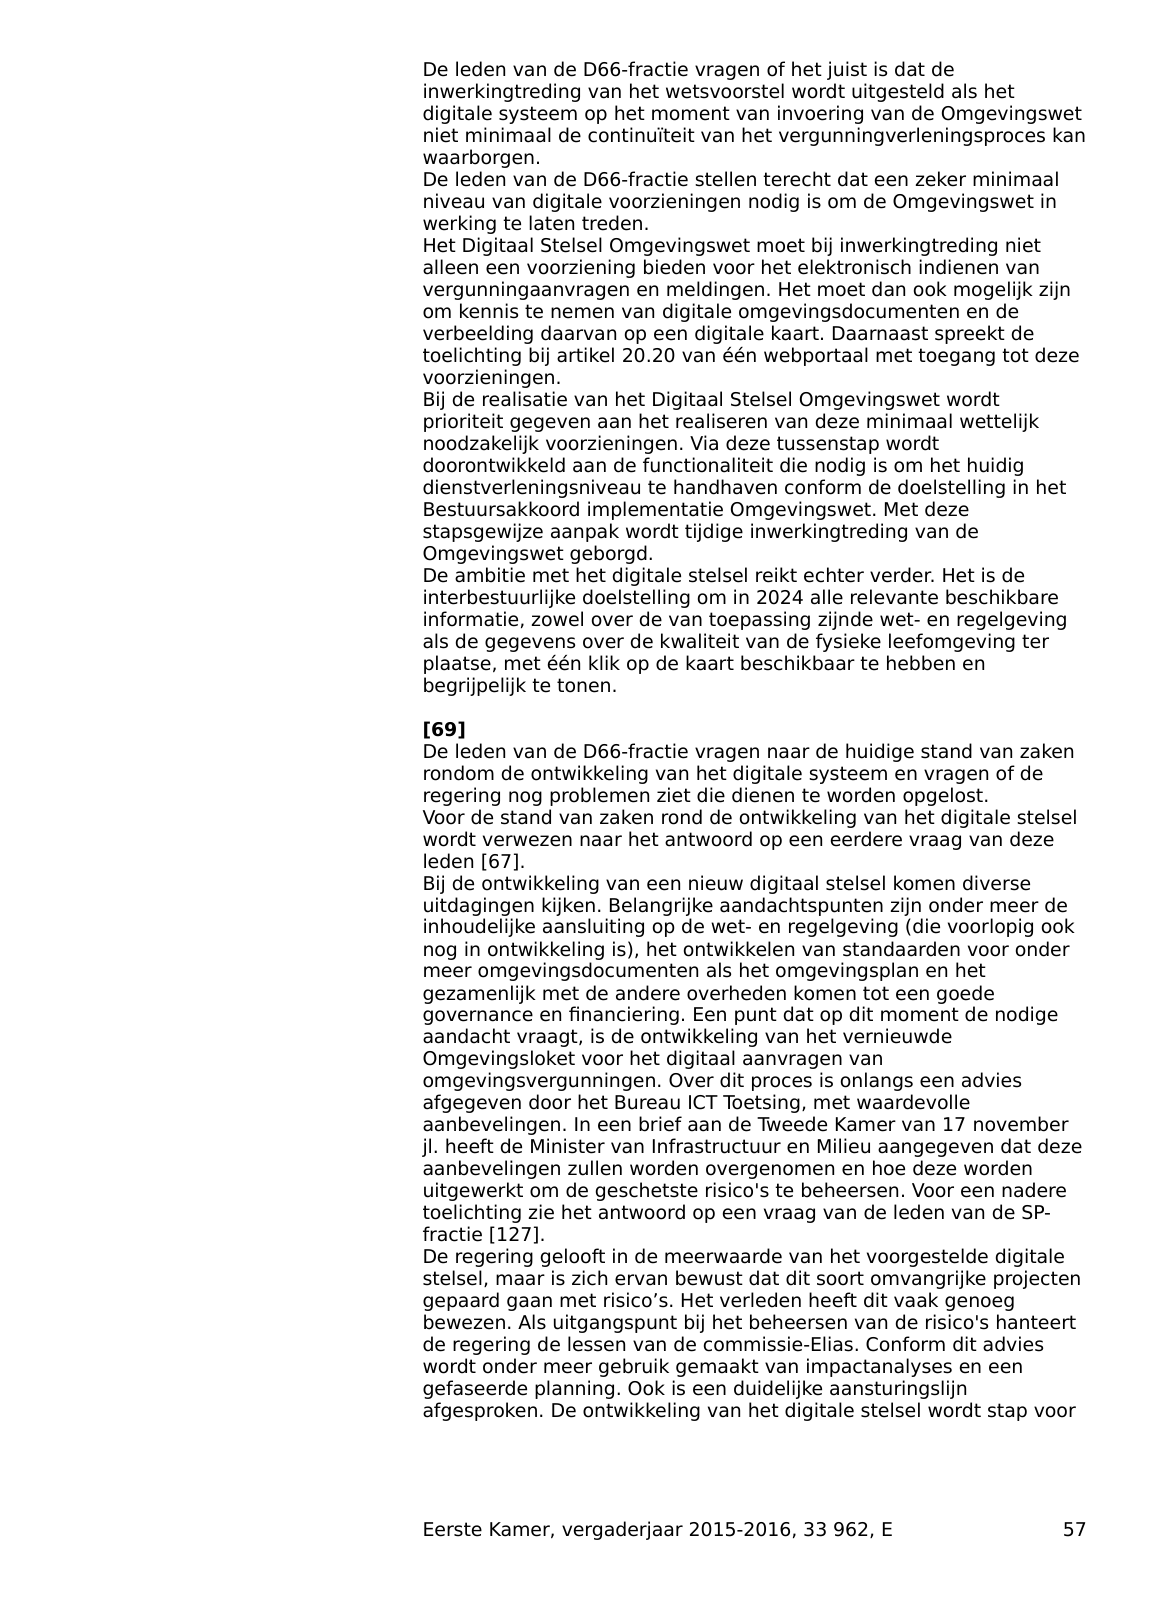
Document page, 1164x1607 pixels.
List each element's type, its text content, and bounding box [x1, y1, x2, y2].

text Het Digitaal Stelsel Omgevingswet moet bij inwerkingtreding niet alleen een voorziening bieden voor het elektronisch indienen van vergunningaanvragen en meldingen. Het moet dan ook mogelijk zijn om kennis te nemen van digitale omgevingsdocumenten en de verbeelding daarvan op een digitale kaart. Daarnaast spreekt de toelichting bij artikel 20.20 van één webportaal met toegang tot deze voorzieningen. [422, 235, 1087, 389]
text Voor de stand van zaken rond de ontwikkeling van het digitale stelsel wordt verwezen naar het antwoord op een eerdere vraag van deze leden [67]. [422, 807, 1087, 872]
text Bij de realisatie van het Digitaal Stelsel Omgevingswet wordt prioriteit gegeven aan het realiseren van deze minimaal wettelijk noodzakelijk voorzieningen. Via deze tussenstap wordt doorontwikkeld aan de functionaliteit die nodig is om het huidig dienstverleningsniveau te handhaven conform de doelstelling in het Bestuursakkoord implementatie Omgevingswet. Met deze stapsgewijze aanpak wordt tijdige inwerkingtreding van de Omgevingswet geborgd. [422, 389, 1087, 564]
text De regering gelooft in de meerwaarde van het voorgestelde digitale stelsel, maar is zich ervan bewust dat dit soort omvangrijke projecten gepaard gaan met risico’s. Het verleden heeft dit vaak genoeg bewezen. Als uitgangspunt bij het beheersen van de risico's hanteert de regering de lessen van de commissie-Elias. Conform dit advies wordt onder meer gebruik gemaakt van impactanalyses en een gefaseerde planning. Ook is een duidelijke aansturingslijn afgesproken. De ontwikkeling van het digitale stelsel wordt stap voor [422, 1246, 1087, 1422]
text De leden van de D66-fractie vragen naar de huidige stand van zaken rondom de ontwikkeling van het digitale systeem en vragen of de regering nog problemen ziet die dienen te worden opgelost. [422, 741, 1087, 807]
text De leden van de D66-fractie stellen terecht dat een zeker minimaal niveau van digitale voorzieningen nodig is om de Omgevingswet in werking te laten treden. [422, 169, 1087, 235]
text De ambitie met het digitale stelsel reikt echter verder. Het is de interbestuurlijke doelstelling om in 2024 alle relevante beschikbare informatie, zowel over de van toepassing zijnde wet- en regelgeving als de gegevens over de kwaliteit van de fysieke leefomgeving ter plaatse, met één klik op de kaart beschikbaar te hebben en begrijpelijk te tonen. [422, 564, 1087, 696]
text De leden van de D66-fractie vragen of het juist is dat de inwerkingtreding van het wetsvoorstel wordt uitgesteld als het digitale systeem op het moment van invoering van de Omgevingswet niet minimaal de continuïteit van het vergunningverleningsproces kan waarborgen. [422, 59, 1087, 169]
text [69] [422, 719, 1087, 741]
text Bij de ontwikkeling van een nieuw digitaal stelsel komen diverse uitdagingen kijken. Belangrijke aandachtspunten zijn onder meer de inhoudelijke aansluiting op de wet- en regelgeving (die voorlopig ook nog in ontwikkeling is), het ontwikkelen van standaarden voor onder meer omgevingsdocumenten als het omgevingsplan en het gezamenlijk met de andere overheden komen tot een goede governance en financiering. Een punt dat op dit moment de nodige aandacht vraagt, is de ontwikkeling van het vernieuwde Omgevingsloket voor het digitaal aanvragen van omgevingsvergunningen. Over dit proces is onlangs een advies afgegeven door het Bureau ICT Toetsing, met waardevolle aanbevelingen. In een brief aan de Tweede Kamer van 17 november jl. heeft de Minister van Infrastructuur en Milieu aangegeven dat deze aanbevelingen zullen worden overgenomen en hoe deze worden uitgewerkt om de geschetste risico's te beheersen. Voor een nadere toelichting zie het antwoord op een vraag van de leden van de SP-fractie [127]. [422, 872, 1087, 1246]
